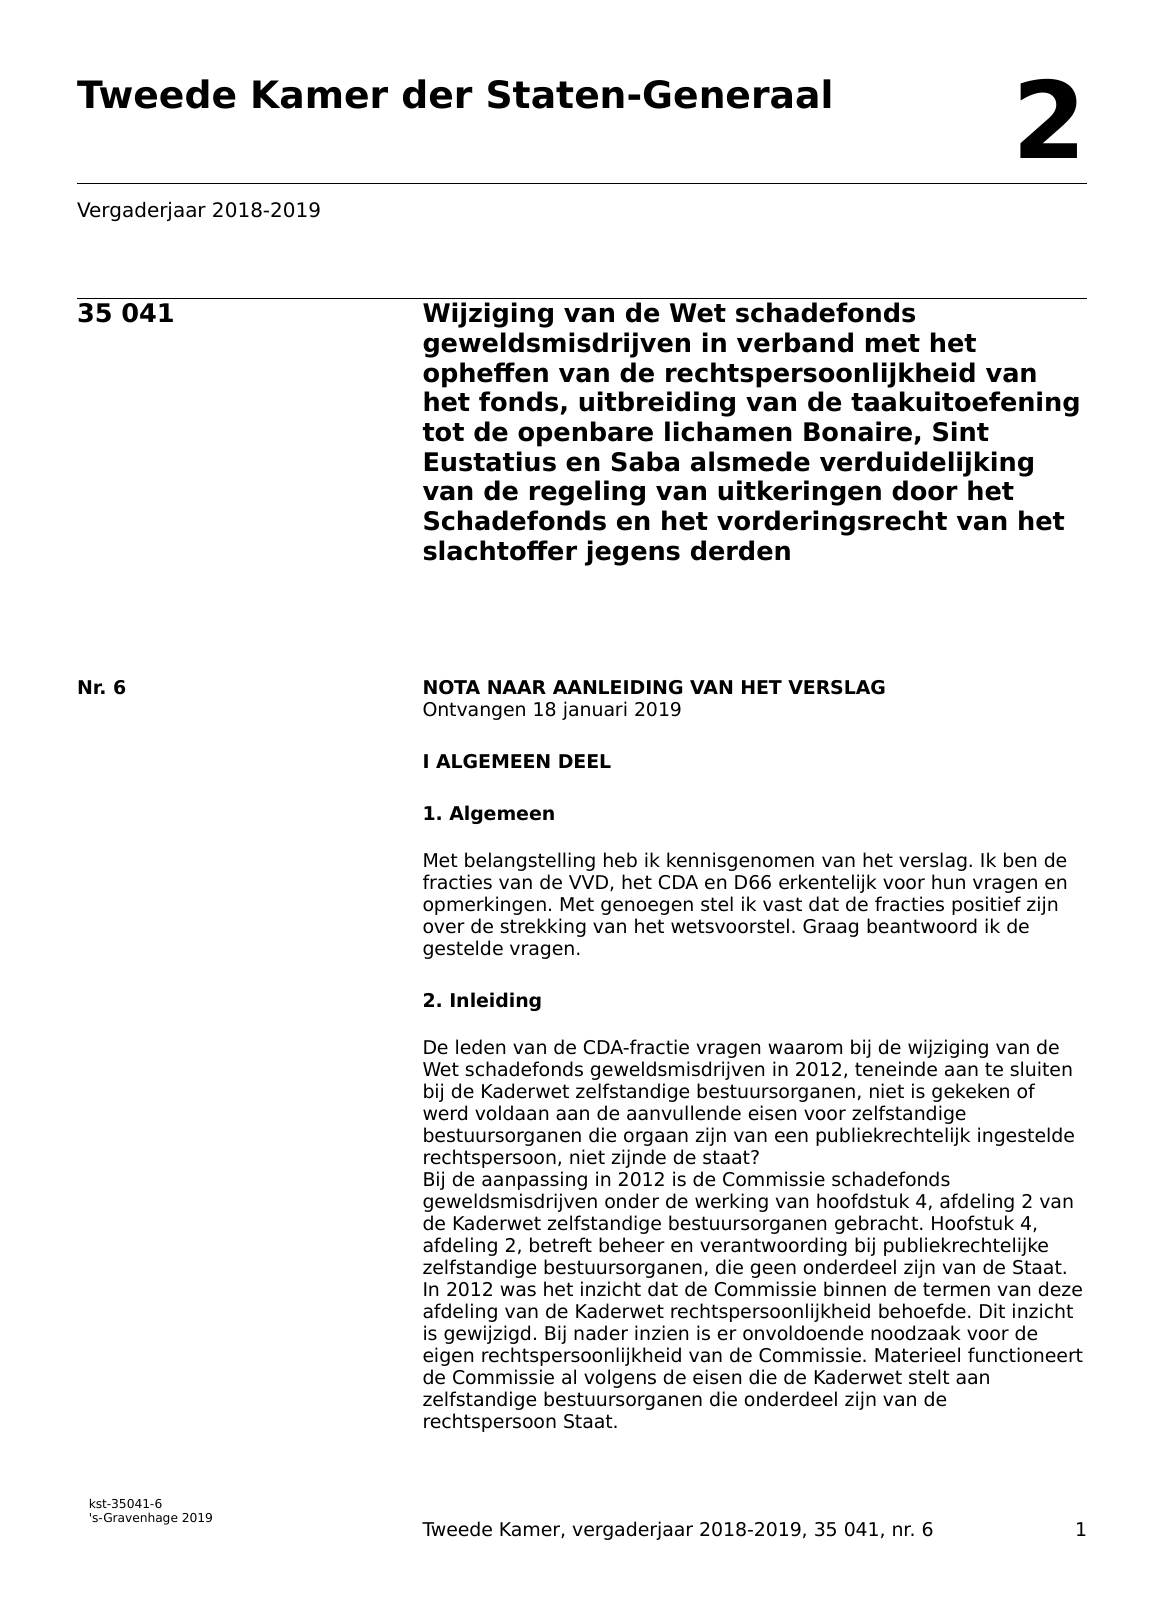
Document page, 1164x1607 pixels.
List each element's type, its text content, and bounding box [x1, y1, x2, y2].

text Met belangstelling heb ik kennisgenomen van het verslag. Ik ben de fracties van de VVD, het CDA en D66 erkentelijk voor hun vragen en opmerkingen. Met genoegen stel ik vast dat de fracties positief zijn over de strekking van het wetsvoorstel. Graag beantwoord ik de gestelde vragen. [422, 850, 1087, 960]
subtitle 35 041 Wijziging van de Wet schadefonds geweldsmisdrijven in verband met het opheffen van de rechtspersoonlijkheid van het fonds, uitbreiding van de taakuitoefening tot de openbare lichamen Bonaire, Sint Eustatius en Saba alsmede verduidelijking van de regeling van uitkeringen door het Schadefonds en het vorderingsrecht van het slachtoffer jegens derden [77, 299, 1087, 566]
subtitle 2. Inleiding [422, 990, 1087, 1012]
subtitle 1. Algemeen [422, 803, 1087, 825]
table_header 2 [886, 59, 1087, 183]
subtitle Nr. 6 NOTA NAAR AANLEIDING VAN HET VERSLAG [77, 677, 1087, 699]
text Ontvangen 18 januari 2019 [422, 699, 1087, 721]
text De leden van de CDA-fractie vragen waarom bij de wijziging van de Wet schadefonds geweldsmisdrijven in 2012, teneinde aan te sluiten bij de Kaderwet zelfstandige bestuursorganen, niet is gekeken of werd voldaan aan de aanvullende eisen voor zelfstandige bestuursorganen die orgaan zijn van een publiekrechtelijk ingestelde rechtspersoon, niet zijnde de staat? [422, 1037, 1087, 1169]
text 's-Gravenhage 2019 [88, 1511, 323, 1525]
text kst-35041-6 [88, 1497, 323, 1511]
table_cell Vergaderjaar 2018-2019 [77, 184, 1087, 298]
text Bij de aanpassing in 2012 is de Commissie schadefonds geweldsmisdrijven onder de werking van hoofdstuk 4, afdeling 2 van de Kaderwet zelfstandige bestuursorganen gebracht. Hoofstuk 4, afdeling 2, betreft beheer en verantwoording bij publiekrechtelijke zelfstandige bestuursorganen, die geen onderdeel zijn van de Staat. In 2012 was het inzicht dat de Commissie binnen de termen van deze afdeling van de Kaderwet rechtspersoonlijkheid behoefde. Dit inzicht is gewijzigd. Bij nader inzien is er onvoldoende noodzaak voor de eigen rechtspersoonlijkheid van de Commissie. Materieel functioneert de Commissie al volgens de eisen die de Kaderwet stelt aan zelfstandige bestuursorganen die onderdeel zijn van de rechtspersoon Staat. [422, 1169, 1087, 1433]
subtitle I ALGEMEEN DEEL [422, 751, 1087, 773]
table_header Tweede Kamer der Staten-Generaal [77, 59, 886, 183]
